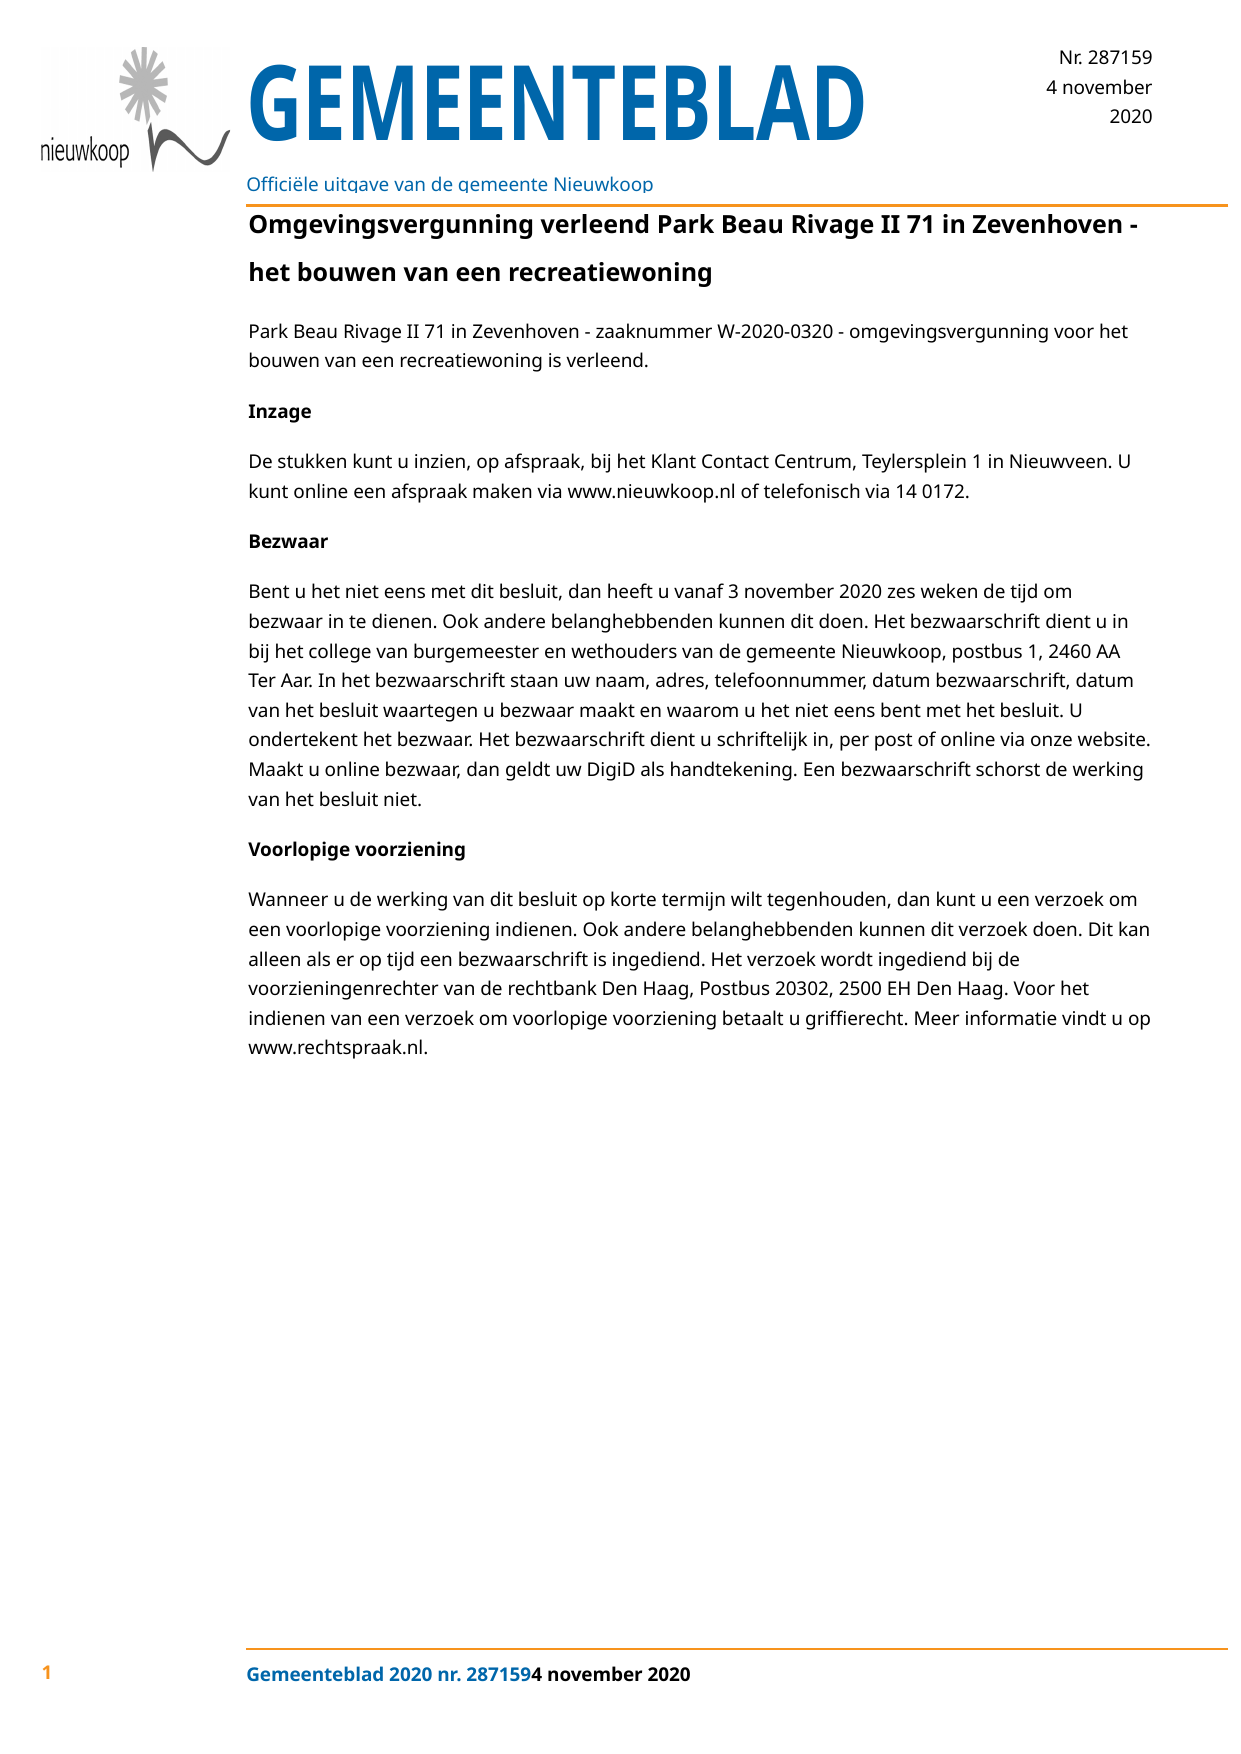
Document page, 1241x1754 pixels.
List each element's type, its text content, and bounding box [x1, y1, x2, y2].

text Park Beau Rivage II 71 in Zevenhoven - zaaknummer W-2020-0320 - omgevingsvergunning voor het bouwen van een recreatiewoning is verleend. [248, 318, 1152, 373]
picture [41, 47, 231, 172]
text Bent u het niet eens met dit besluit, dan heeft u vanaf 3 november 2020 zes weken de tijd om bezwaar in te dienen. Ook andere belanghebbenden kunnen dit doen. Het bezwaarschrift dient u in bij het college van burgemeester en wethouders van de gemeente Nieuwkoop, postbus 1, 2460 AA Ter Aar. In het bezwaarschrift staan uw naam, adres, telefoonnummer, datum bezwaarschrift, datum van het besluit waartegen u bezwaar maakt en waarom u het niet eens bent met het besluit. U ondertekent het bezwaar. Het bezwaarschrift dient u schriftelijk in, per post of online via onze website. Maakt u online bezwaar, dan geldt uw DigiD als handtekening. Een bezwaarschrift schorst de werking van het besluit niet. [248, 579, 1152, 812]
text Inzage [248, 398, 1152, 424]
text De stukken kunt u inzien, op afspraak, bij het Klant Contact Centrum, Teylersplein 1 in Nieuwveen. U kunt online een afspraak maken via www.nieuwkoop.nl of telefonisch via 14 0172. [248, 448, 1152, 504]
text Wanneer u de werking van dit besluit op korte termijn wilt tegenhouden, dan kunt u een verzoek om een voorlopige voorziening indienen. Ook andere belanghebbenden kunnen dit verzoek doen. Dit kan alleen als er op tijd een bezwaarschrift is ingediend. Het verzoek wordt ingediend bij de voorzieningenrechter van de rechtbank Den Haag, Postbus 20302, 2500 EH Den Haag. Voor het indienen van een verzoek om voorlopige voorziening betaalt u griffierecht. Meer informatie vindt u op www.rechtspraak.nl. [248, 887, 1152, 1060]
text Bezwaar [248, 528, 1152, 554]
text Voorlopige voorziening [248, 836, 1152, 862]
text Omgevingsvergunning verleend Park Beau Rivage II 71 in Zevenhoven - het bouwen van een recreatiewoning [248, 207, 1152, 288]
